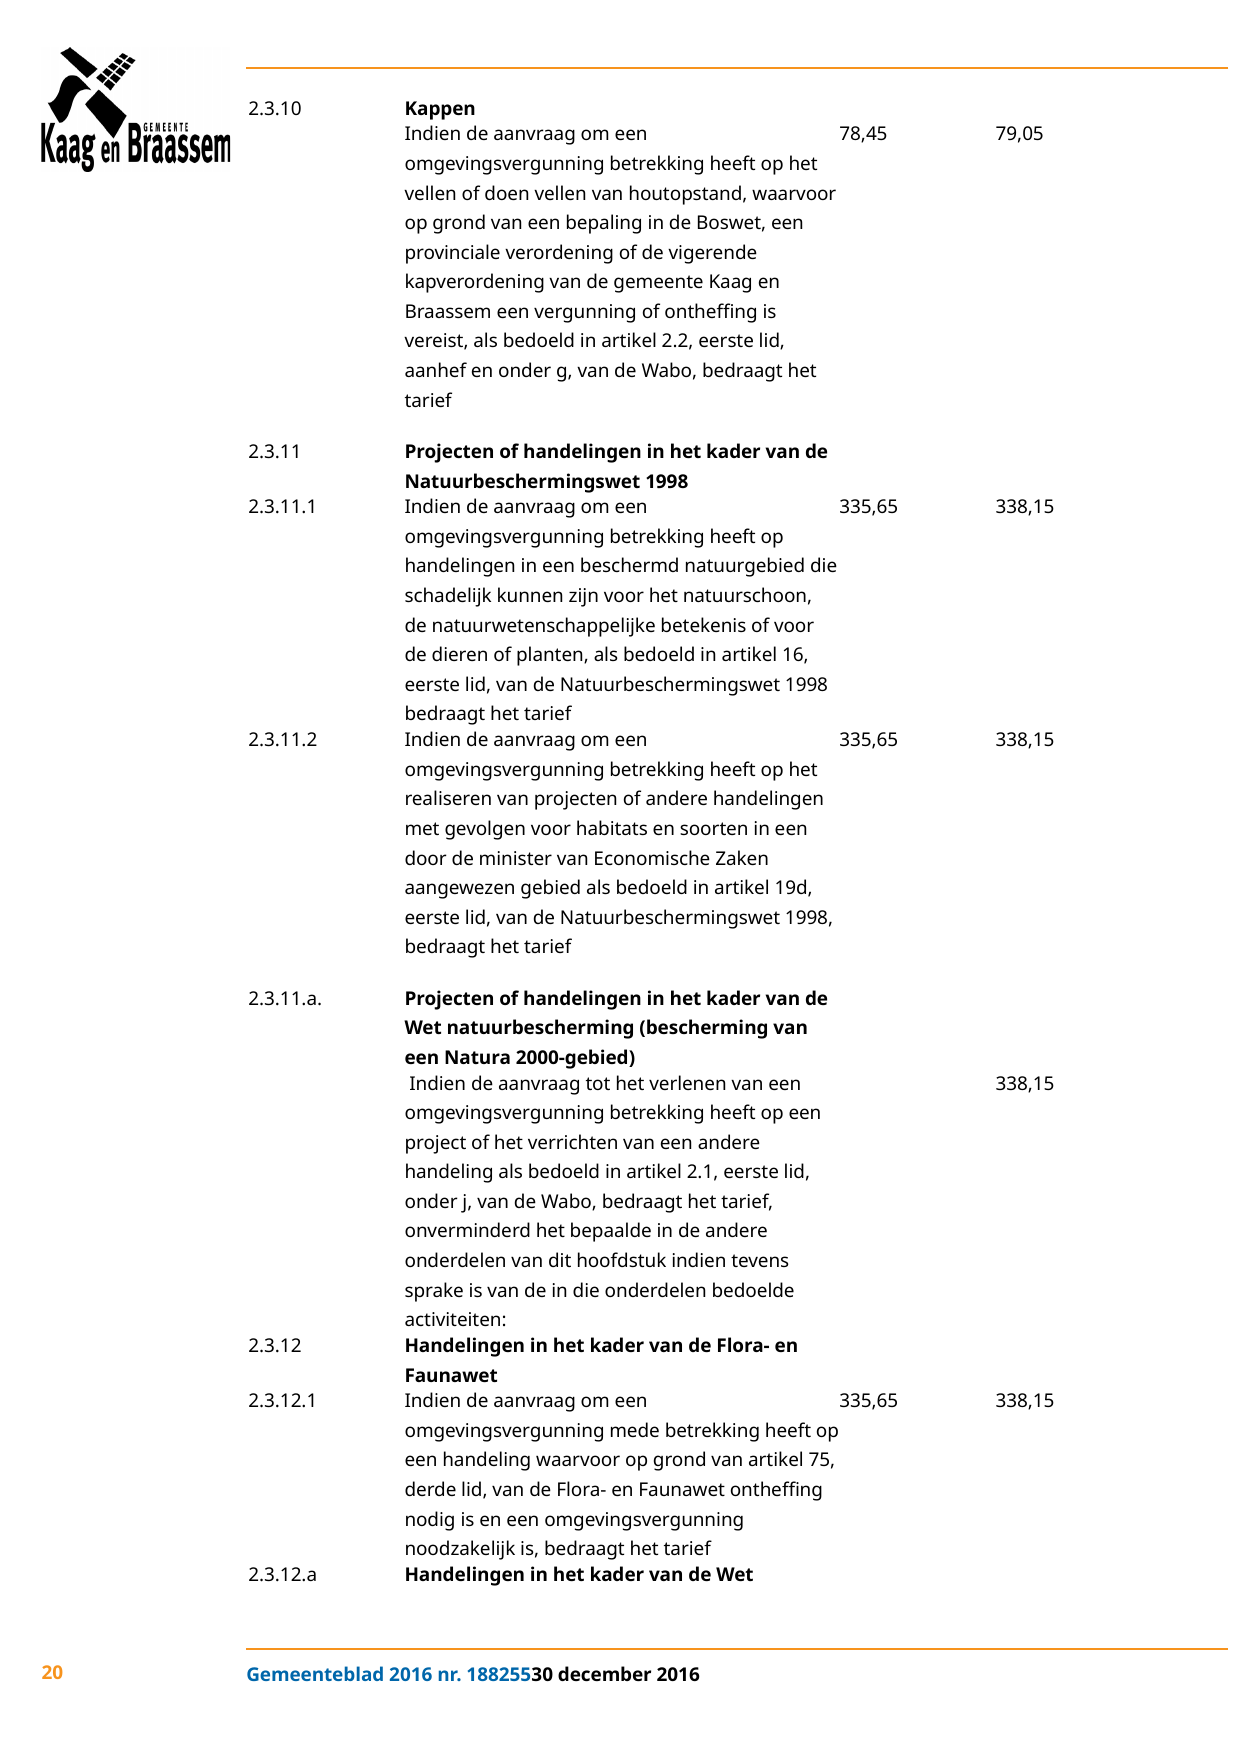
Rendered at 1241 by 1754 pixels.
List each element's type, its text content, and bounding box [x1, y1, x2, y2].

table_cell Indien de aanvraag om een omgevingsvergunning betrekking heeft op handelingen in een beschermd natuurgebied die schadelijk kunnen zijn voor het natuurschoon, de natuurwetenschappelijke betekenis of voor de dieren of planten, als bedoeld in artikel 16, eerste lid, van de Natuurbeschermingswet 1998 bedraagt het tarief [404, 494, 839, 726]
table_cell 2.3.11.2 [248, 726, 404, 959]
table_cell [995, 438, 1152, 493]
table_cell 338,15 [995, 1388, 1152, 1561]
table_cell [248, 1070, 404, 1332]
table_cell [995, 1332, 1152, 1387]
table_cell [839, 1070, 995, 1332]
table_cell Handelingen in het kader van de Flora- en Faunawet [404, 1332, 839, 1387]
table_cell Indien de aanvraag tot het verlenen van een omgevingsvergunning betrekking heeft op een project of het verrichten van een andere handeling als bedoeld in artikel 2.1, eerste lid, onder j, van de Wabo, bedraagt het tarief, onverminderd het bepaalde in de andere onderdelen van dit hoofdstuk indien tevens sprake is van de in die onderdelen bedoelde activiteiten: [404, 1070, 839, 1332]
table_cell 338,15 [995, 726, 1152, 959]
table_cell 335,65 [839, 1388, 995, 1561]
table_cell Indien de aanvraag om een omgevingsvergunning mede betrekking heeft op een handeling waarvoor op grond van artikel 75, derde lid, van de Flora- en Faunawet ontheffing nodig is en een omgevingsvergunning noodzakelijk is, bedraagt het tarief [404, 1388, 839, 1561]
table_cell 338,15 [995, 494, 1152, 726]
table_cell 2.3.11 [248, 438, 404, 493]
table_cell [248, 959, 404, 985]
table_cell Handelingen in het kader van de Wet [404, 1561, 839, 1587]
table_cell 2.3.12.a [248, 1561, 404, 1587]
table_cell [995, 985, 1152, 1070]
table_cell [404, 413, 839, 438]
table_cell [248, 413, 404, 438]
table_cell Projecten of handelingen in het kader van de Wet natuurbescherming (bescherming van een Natura 2000-gebied) [404, 985, 839, 1070]
table_cell [839, 985, 995, 1070]
table_cell Kappen [404, 95, 839, 121]
table_cell [839, 438, 995, 493]
table_cell [248, 121, 404, 412]
table_cell 2.3.12 [248, 1332, 404, 1387]
table_cell 79,05 [995, 121, 1152, 412]
table_cell 335,65 [839, 726, 995, 959]
table_cell Indien de aanvraag om een omgevingsvergunning betrekking heeft op het realiseren van projecten of andere handelingen met gevolgen voor habitats en soorten in een door de minister van Economische Zaken aangewezen gebied als bedoeld in artikel 19d, eerste lid, van de Natuurbeschermingswet 1998, bedraagt het tarief [404, 726, 839, 959]
table_cell [839, 959, 995, 985]
table_cell [995, 959, 1152, 985]
table_cell 2.3.10 [248, 95, 404, 121]
table_cell 2.3.12.1 [248, 1388, 404, 1561]
picture [41, 47, 231, 172]
table_cell [839, 1561, 995, 1587]
table_cell 338,15 [995, 1070, 1152, 1332]
table_cell [839, 413, 995, 438]
table_cell Indien de aanvraag om een omgevingsvergunning betrekking heeft op het vellen of doen vellen van houtopstand, waarvoor op grond van een bepaling in de Boswet, een provinciale verordening of de vigerende kapverordening van de gemeente Kaag en Braassem een vergunning of ontheffing is vereist, als bedoeld in artikel 2.2, eerste lid, aanhef en onder g, van de Wabo, bedraagt het tarief [404, 121, 839, 412]
table_cell 2.3.11.1 [248, 494, 404, 726]
table_cell [404, 959, 839, 985]
table_cell [995, 413, 1152, 438]
table_cell Projecten of handelingen in het kader van de Natuurbeschermingswet 1998 [404, 438, 839, 493]
table_cell [995, 95, 1152, 121]
table_cell 78,45 [839, 121, 995, 412]
table_cell [839, 1332, 995, 1387]
table_cell 335,65 [839, 494, 995, 726]
table_cell [995, 1561, 1152, 1587]
table_cell 2.3.11.a. [248, 985, 404, 1070]
table_cell [839, 95, 995, 121]
